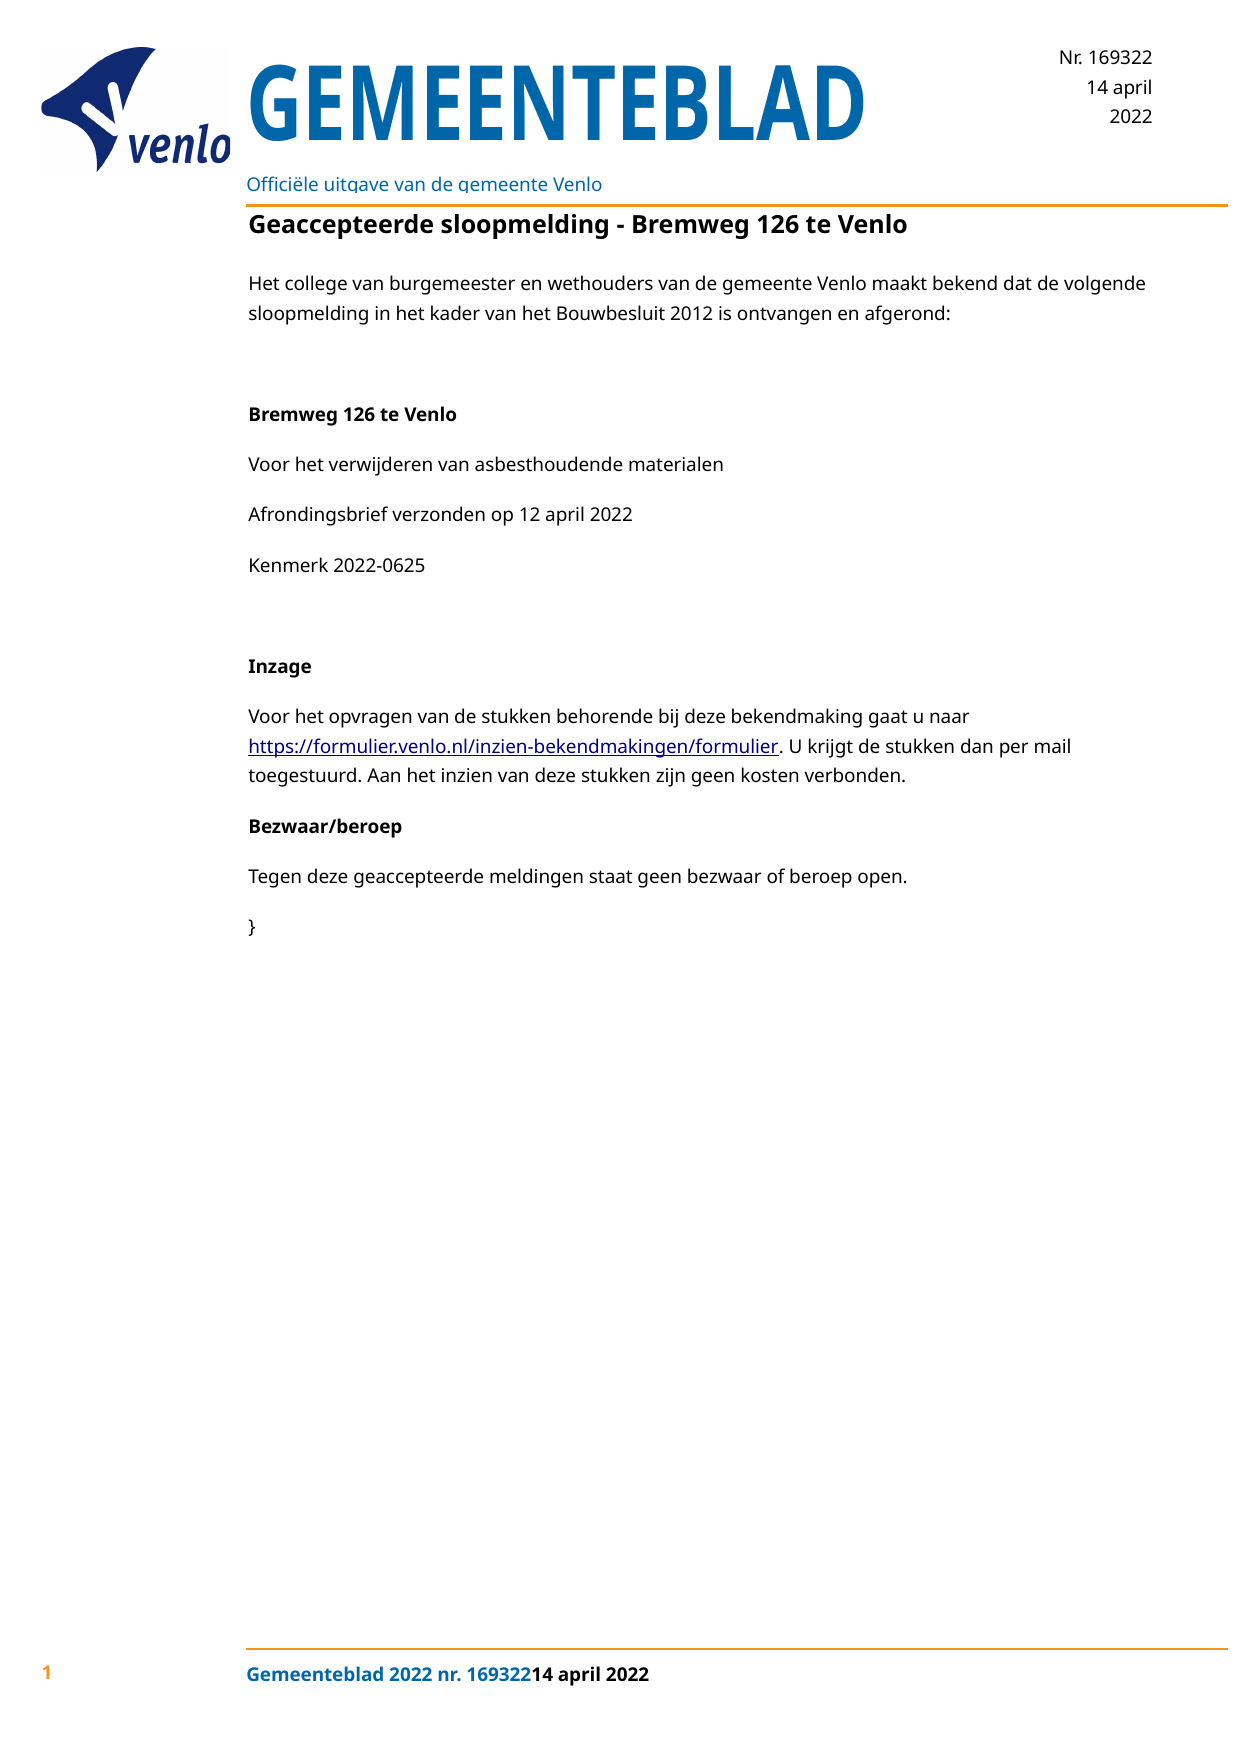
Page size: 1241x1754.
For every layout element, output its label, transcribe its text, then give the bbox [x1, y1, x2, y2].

text Het college van burgemeester en wethouders van de gemeente Venlo maakt bekend dat de volgende sloopmelding in het kader van het Bouwbesluit 2012 is ontvangen en afgerond: [248, 270, 1152, 326]
text Kenmerk 2022-0625 [248, 552, 1152, 578]
text Voor het opvragen van de stukken behorende bij deze bekendmaking gaat u naar https://formulier.venlo.nl/inzien-bekendmakingen/formulier. U krijgt de stukken dan per mail toegestuurd. Aan het inzien van deze stukken zijn geen kosten verbonden. [248, 703, 1152, 788]
picture [41, 47, 231, 172]
text Voor het verwijderen van asbesthoudende materialen [248, 451, 1152, 477]
text Tegen deze geaccepteerde meldingen staat geen bezwaar of beroep open. [248, 863, 1152, 889]
text Bremweg 126 te Venlo [248, 401, 1152, 426]
text Afrondingsbrief verzonden op 12 april 2022 [248, 502, 1152, 527]
text } [248, 914, 1152, 939]
text Bezwaar/beroep [248, 813, 1152, 838]
text Geaccepteerde sloopmelding - Bremweg 126 te Venlo [248, 207, 1152, 241]
text Inzage [248, 653, 1152, 678]
